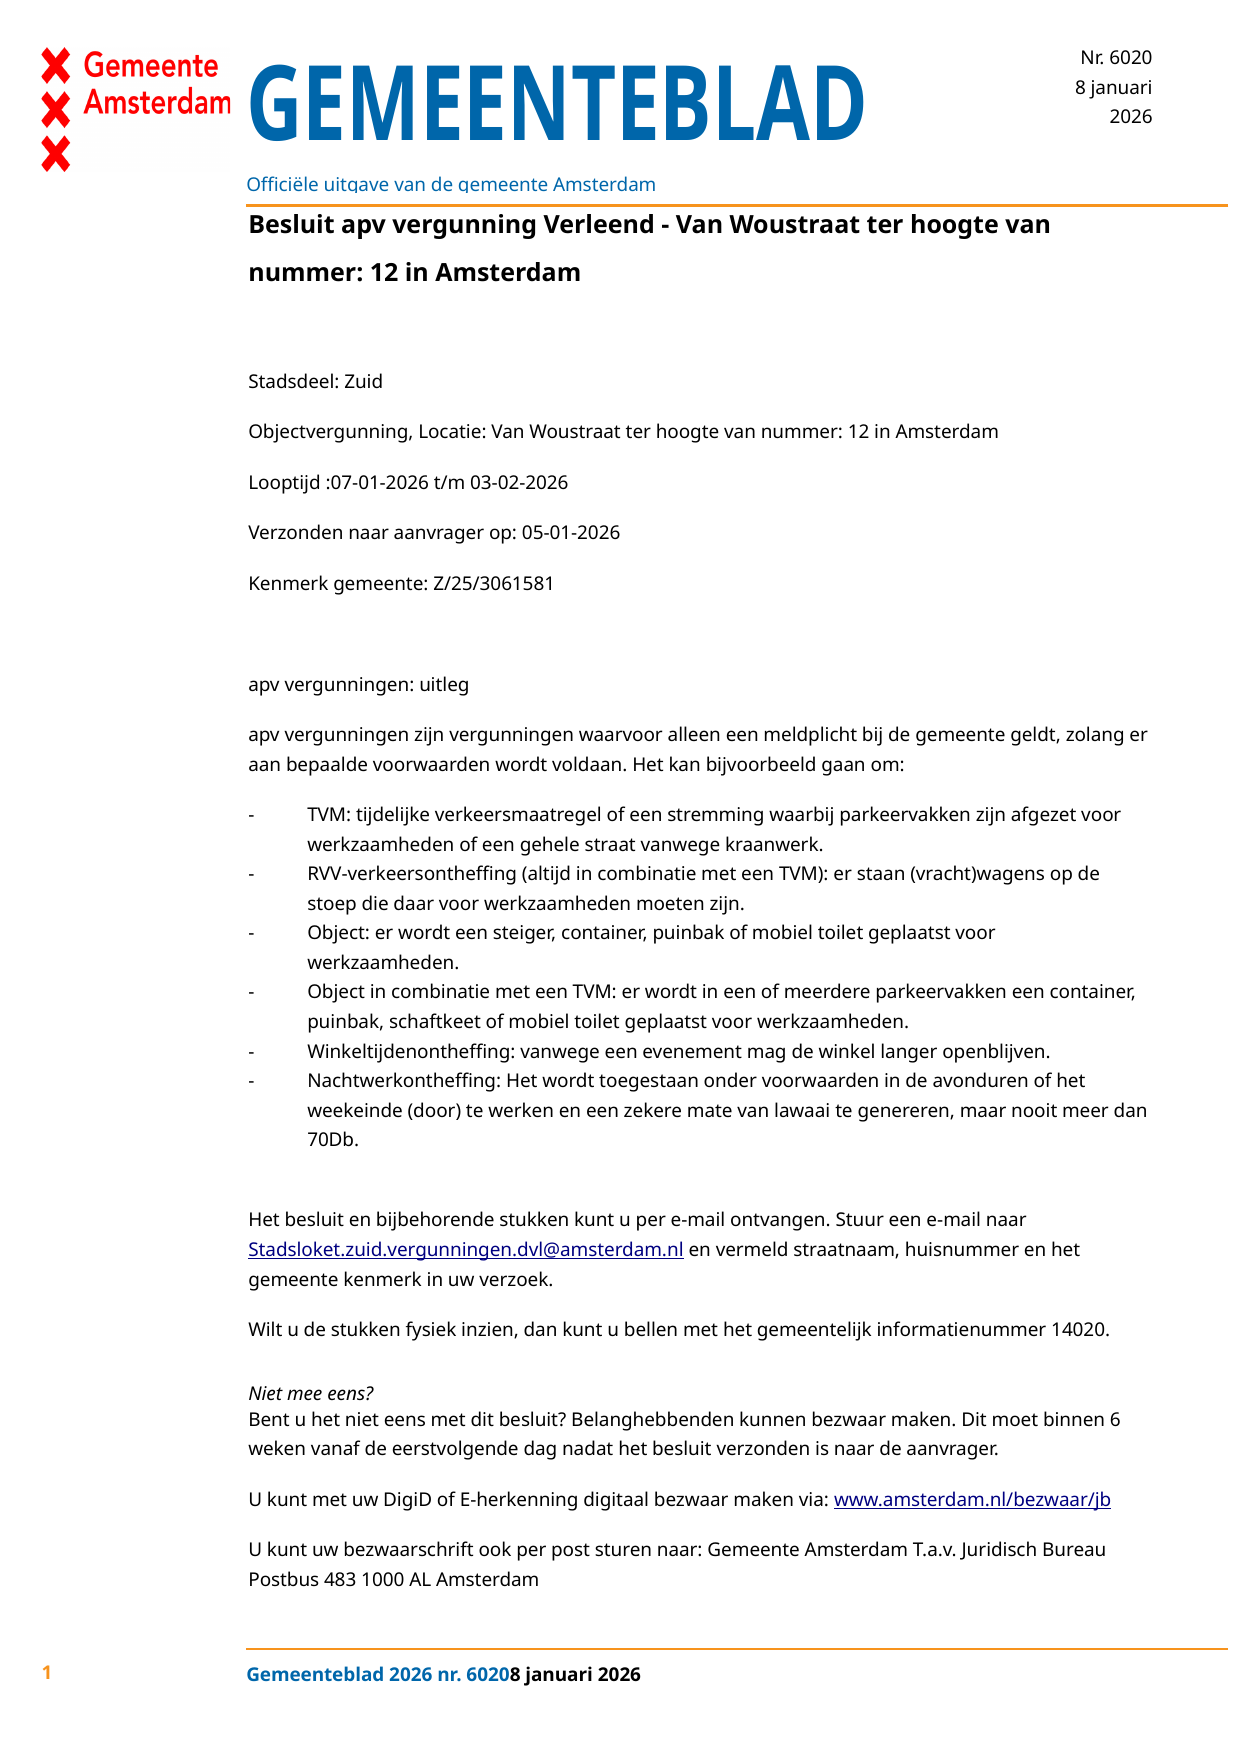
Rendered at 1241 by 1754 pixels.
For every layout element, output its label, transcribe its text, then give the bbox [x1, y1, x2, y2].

list Winkeltijdenontheffing: vanwege een evenement mag de winkel langer openblijven. [248, 1038, 1152, 1064]
list Object: er wordt een steiger, container, puinbak of mobiel toilet geplaatst voor werkzaamheden. [248, 919, 1152, 975]
text Looptijd :07-01-2026 t/m 03-02-2026 [248, 469, 1152, 495]
text Kenmerk gemeente: Z/25/3061581 [248, 570, 1152, 596]
text Objectvergunning, Locatie: Van Woustraat ter hoogte van nummer: 12 in Amsterdam [248, 419, 1152, 444]
text Het besluit en bijbehorende stukken kunt u per e-mail ontvangen. Stuur een e-mail naar Stadsloket.zuid.vergunningen.dvl@amsterdam.nl en vermeld straatnaam, huisnummer en het gemeente kenmerk in uw verzoek. [248, 1207, 1152, 1292]
text U kunt met uw DigiD of E-herkenning digitaal bezwaar maken via: www.amsterdam.nl/bezwaar/jb [248, 1486, 1152, 1512]
picture [41, 47, 231, 172]
text apv vergunningen: uitleg [248, 671, 1152, 697]
text Verzonden naar aanvrager op: 05-01-2026 [248, 519, 1152, 545]
list RVV-verkeersontheffing (altijd in combinatie met een TVM): er staan (vracht)wagens op de stoep die daar voor werkzaamheden moeten zijn. [248, 860, 1152, 916]
list Object in combinatie met een TVM: er wordt in een of meerdere parkeervakken een container, puinbak, schaftkeet of mobiel toilet geplaatst voor werkzaamheden. [248, 979, 1152, 1034]
text Bent u het niet eens met dit besluit? Belanghebbenden kunnen bezwaar maken. Dit moet binnen 6 weken vanaf de eerstvolgende dag nadat het besluit verzonden is naar de aanvrager. [248, 1406, 1152, 1461]
list TVM: tijdelijke verkeersmaatregel of een stremming waarbij parkeervakken zijn afgezet voor werkzaamheden of een gehele straat vanwege kraanwerk. [248, 801, 1152, 857]
text Wilt u de stukken fysiek inzien, dan kunt u bellen met het gemeentelijk informatienummer 14020. [248, 1316, 1152, 1342]
text apv vergunningen zijn vergunningen waarvoor alleen een meldplicht bij de gemeente geldt, zolang er aan bepaalde voorwaarden wordt voldaan. Het kan bijvoorbeeld gaan om: [248, 721, 1152, 777]
text Besluit apv vergunning Verleend - Van Woustraat ter hoogte van nummer: 12 in Amsterdam [248, 207, 1152, 288]
text Stadsdeel: Zuid [248, 368, 1152, 394]
text Niet mee eens? [248, 1380, 1152, 1406]
text U kunt uw bezwaarschrift ook per post sturen naar: Gemeente Amsterdam T.a.v. Juridisch Bureau Postbus 483 1000 AL Amsterdam [248, 1536, 1152, 1592]
list Nachtwerkontheffing: Het wordt toegestaan onder voorwaarden in de avonduren of het weekeinde (door) te werken en een zekere mate van lawaai te genereren, maar nooit meer dan 70Db. [248, 1067, 1152, 1152]
